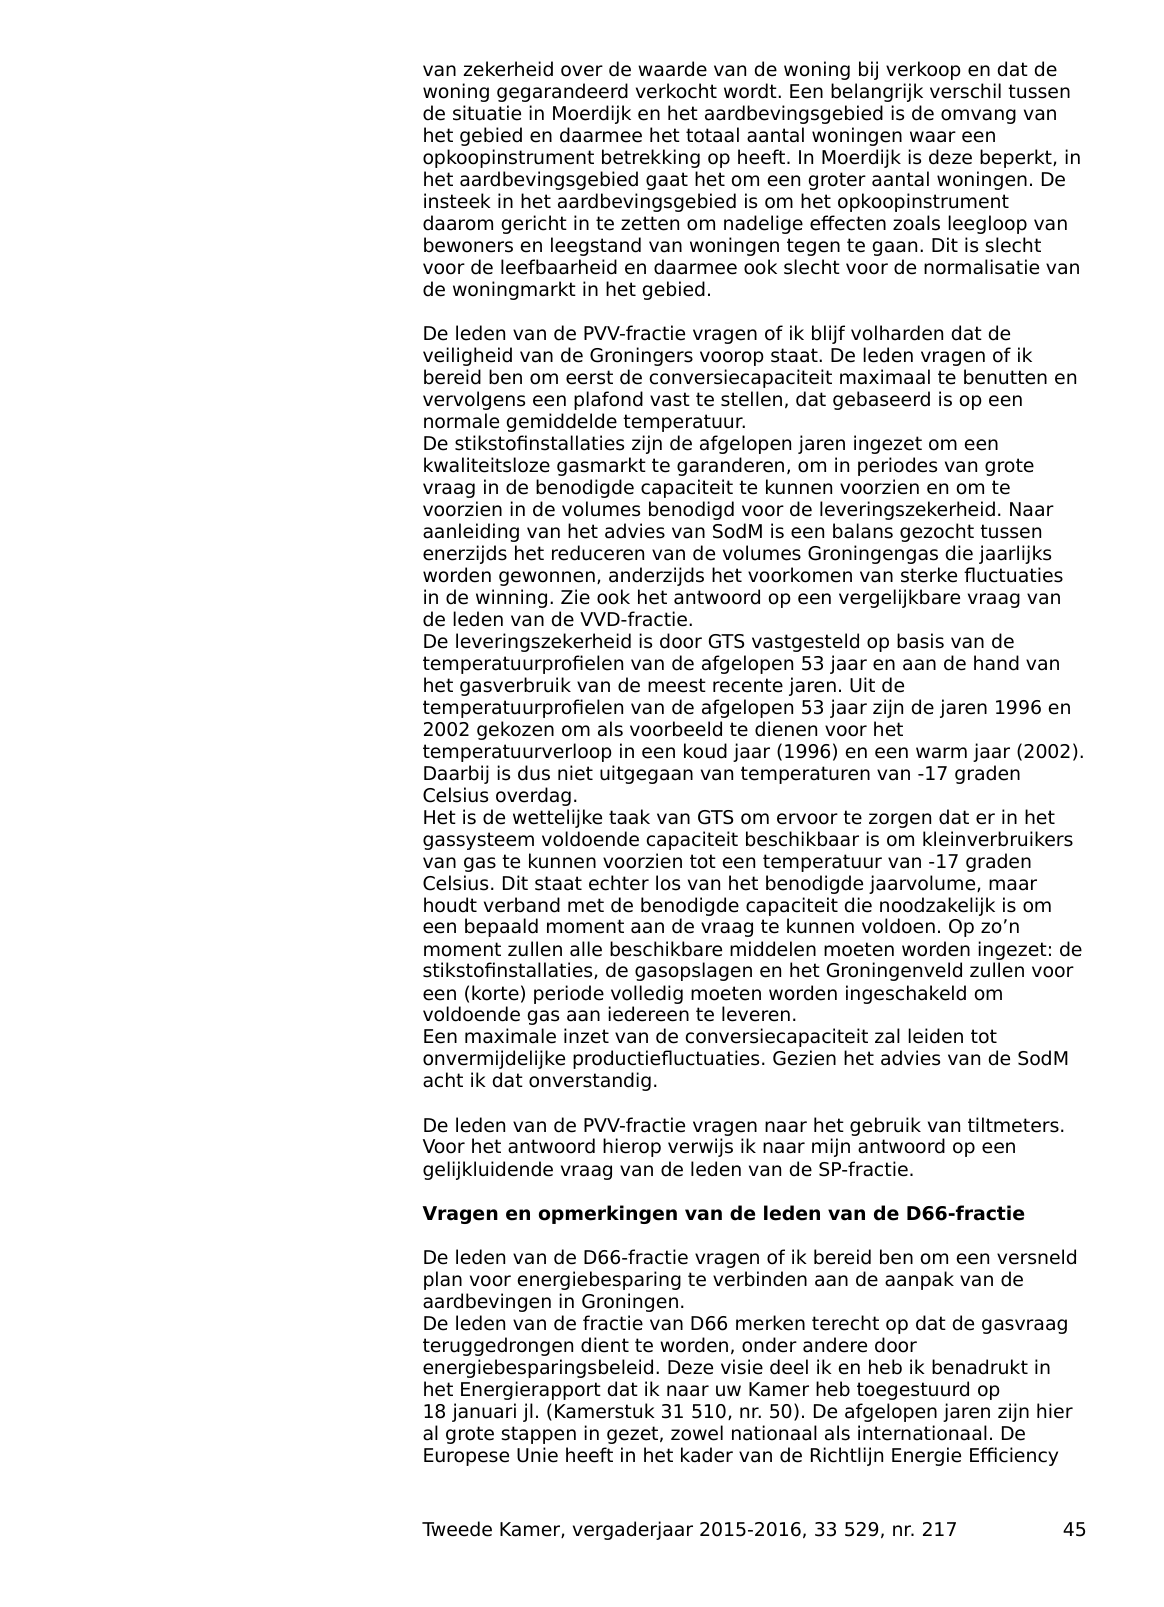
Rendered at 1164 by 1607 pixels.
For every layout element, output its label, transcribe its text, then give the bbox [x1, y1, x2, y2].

text De leveringszekerheid is door GTS vastgesteld op basis van de temperatuurprofielen van de afgelopen 53 jaar en aan de hand van het gasverbruik van de meest recente jaren. Uit de temperatuurprofielen van de afgelopen 53 jaar zijn de jaren 1996 en 2002 gekozen om als voorbeeld te dienen voor het temperatuurverloop in een koud jaar (1996) en een warm jaar (2002). Daarbij is dus niet uitgegaan van temperaturen van -17 graden Celsius overdag. [422, 631, 1087, 807]
text De leden van de fractie van D66 merken terecht op dat de gasvraag teruggedrongen dient te worden, onder andere door energiebesparingsbeleid. Deze visie deel ik en heb ik benadrukt in het Energierapport dat ik naar uw Kamer heb toegestuurd op 18 januari jl. (Kamerstuk 31 510, nr. 50). De afgelopen jaren zijn hier al grote stappen in gezet, zowel nationaal als internationaal. De Europese Unie heeft in het kader van de Richtlijn Energie Efficiency [422, 1313, 1087, 1467]
text De leden van de PVV-fractie vragen of ik blijf volharden dat de veiligheid van de Groningers voorop staat. De leden vragen of ik bereid ben om eerst de conversiecapaciteit maximaal te benutten en vervolgens een plafond vast te stellen, dat gebaseerd is op een normale gemiddelde temperatuur. [422, 323, 1087, 433]
text De leden van de PVV-fractie vragen naar het gebruik van tiltmeters. [422, 1114, 1087, 1136]
text De leden van de D66-fractie vragen of ik bereid ben om een versneld plan voor energiebesparing te verbinden aan de aanpak van de aardbevingen in Groningen. [422, 1247, 1087, 1313]
subtitle Vragen en opmerkingen van de leden van de D66-fractie [422, 1203, 1087, 1224]
text van zekerheid over de waarde van de woning bij verkoop en dat de woning gegarandeerd verkocht wordt. Een belangrijk verschil tussen de situatie in Moerdijk en het aardbevingsgebied is de omvang van het gebied en daarmee het totaal aantal woningen waar een opkoopinstrument betrekking op heeft. In Moerdijk is deze beperkt, in het aardbevingsgebied gaat het om een groter aantal woningen. De insteek in het aardbevingsgebied is om het opkoopinstrument daarom gericht in te zetten om nadelige effecten zoals leegloop van bewoners en leegstand van woningen tegen te gaan. Dit is slecht voor de leefbaarheid en daarmee ook slecht voor de normalisatie van de woningmarkt in het gebied. [422, 59, 1087, 301]
text Een maximale inzet van de conversiecapaciteit zal leiden tot onvermijdelijke productiefluctuaties. Gezien het advies van de SodM acht ik dat onverstandig. [422, 1026, 1087, 1092]
text Voor het antwoord hierop verwijs ik naar mijn antwoord op een gelijkluidende vraag van de leden van de SP-fractie. [422, 1136, 1087, 1180]
text Het is de wettelijke taak van GTS om ervoor te zorgen dat er in het gassysteem voldoende capaciteit beschikbaar is om kleinverbruikers van gas te kunnen voorzien tot een temperatuur van -17 graden Celsius. Dit staat echter los van het benodigde jaarvolume, maar houdt verband met de benodigde capaciteit die noodzakelijk is om een bepaald moment aan de vraag te kunnen voldoen. Op zo’n moment zullen alle beschikbare middelen moeten worden ingezet: de stikstofinstallaties, de gasopslagen en het Groningenveld zullen voor een (korte) periode volledig moeten worden ingeschakeld om voldoende gas aan iedereen te leveren. [422, 807, 1087, 1026]
text De stikstofinstallaties zijn de afgelopen jaren ingezet om een kwaliteitsloze gasmarkt te garanderen, om in periodes van grote vraag in de benodigde capaciteit te kunnen voorzien en om te voorzien in de volumes benodigd voor de leveringszekerheid. Naar aanleiding van het advies van SodM is een balans gezocht tussen enerzijds het reduceren van de volumes Groningengas die jaarlijks worden gewonnen, anderzijds het voorkomen van sterke fluctuaties in de winning. Zie ook het antwoord op een vergelijkbare vraag van de leden van de VVD-fractie. [422, 433, 1087, 631]
